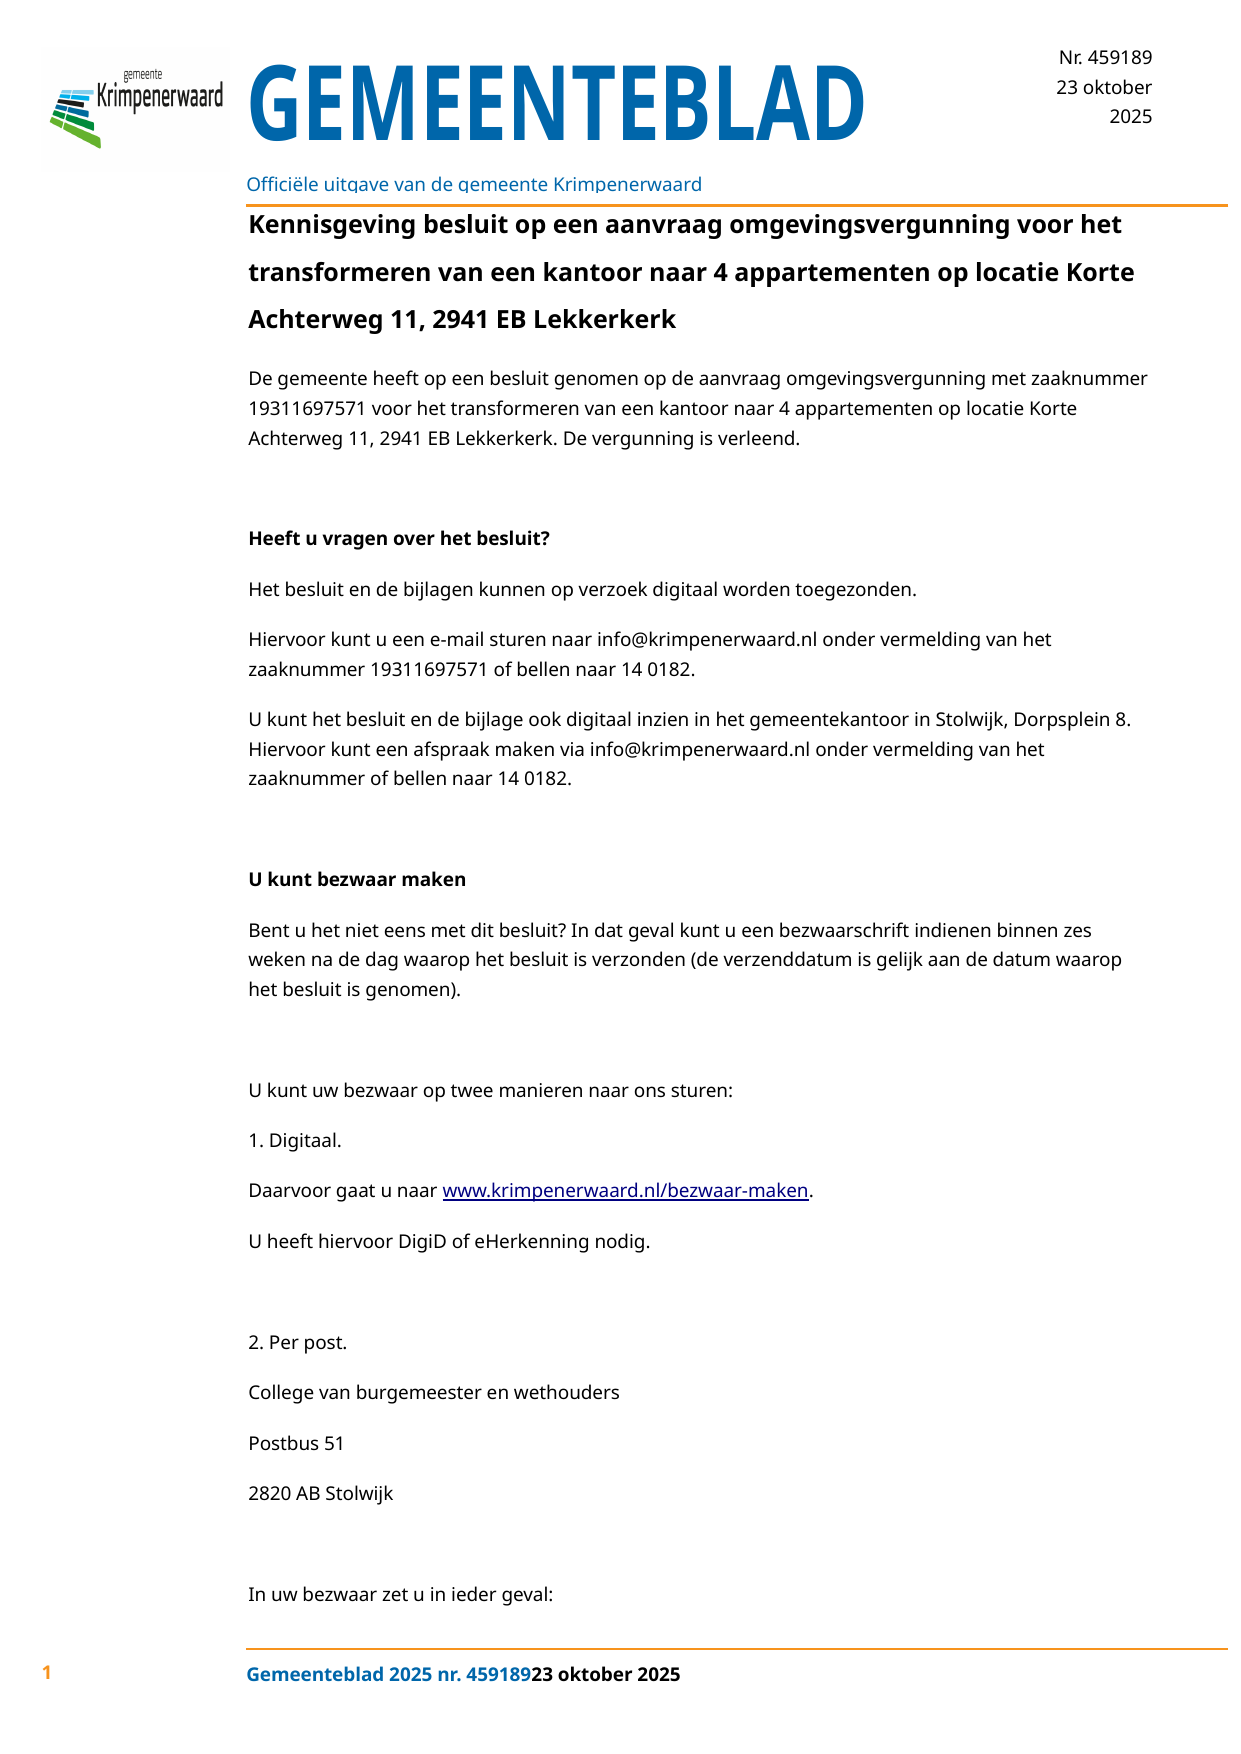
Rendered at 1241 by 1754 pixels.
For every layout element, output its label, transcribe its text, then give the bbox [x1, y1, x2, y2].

text 2820 AB Stolwijk [248, 1480, 1152, 1506]
text 1. Digitaal. [248, 1127, 1152, 1153]
text U heeft hiervoor DigiD of eHerkenning nodig. [248, 1228, 1152, 1254]
text U kunt bezwaar maken [248, 866, 1152, 892]
text Het besluit en de bijlagen kunnen op verzoek digitaal worden toegezonden. [248, 576, 1152, 602]
text In uw bezwaar zet u in ieder geval: [248, 1581, 1152, 1607]
text Heeft u vragen over het besluit? [248, 526, 1152, 551]
picture [41, 47, 231, 172]
text 2. Per post. [248, 1329, 1152, 1354]
text U kunt uw bezwaar op twee manieren naar ons sturen: [248, 1077, 1152, 1102]
text De gemeente heeft op een besluit genomen op de aanvraag omgevingsvergunning met zaaknummer 19311697571 voor het transformeren van een kantoor naar 4 appartementen op locatie Korte Achterweg 11, 2941 EB Lekkerkerk. De vergunning is verleend. [248, 366, 1152, 450]
text Bent u het niet eens met dit besluit? In dat geval kunt u een bezwaarschrift indienen binnen zes weken na de dag waarop het besluit is verzonden (de verzenddatum is gelijk aan de datum waarop het besluit is genomen). [248, 917, 1152, 1002]
text College van burgemeester en wethouders [248, 1379, 1152, 1405]
text Daarvoor gaat u naar www.krimpenerwaard.nl/bezwaar-maken. [248, 1178, 1152, 1203]
text U kunt het besluit en de bijlage ook digitaal inzien in het gemeentekantoor in Stolwijk, Dorpsplein 8. Hiervoor kunt een afspraak maken via info@krimpenerwaard.nl onder vermelding van het zaaknummer of bellen naar 14 0182. [248, 706, 1152, 791]
text Kennisgeving besluit op een aanvraag omgevingsvergunning voor het transformeren van een kantoor naar 4 appartementen op locatie Korte Achterweg 11, 2941 EB Lekkerkerk [248, 207, 1152, 336]
text Hiervoor kunt u een e-mail sturen naar info@krimpenerwaard.nl onder vermelding van het zaaknummer 19311697571 of bellen naar 14 0182. [248, 626, 1152, 682]
text Postbus 51 [248, 1430, 1152, 1455]
